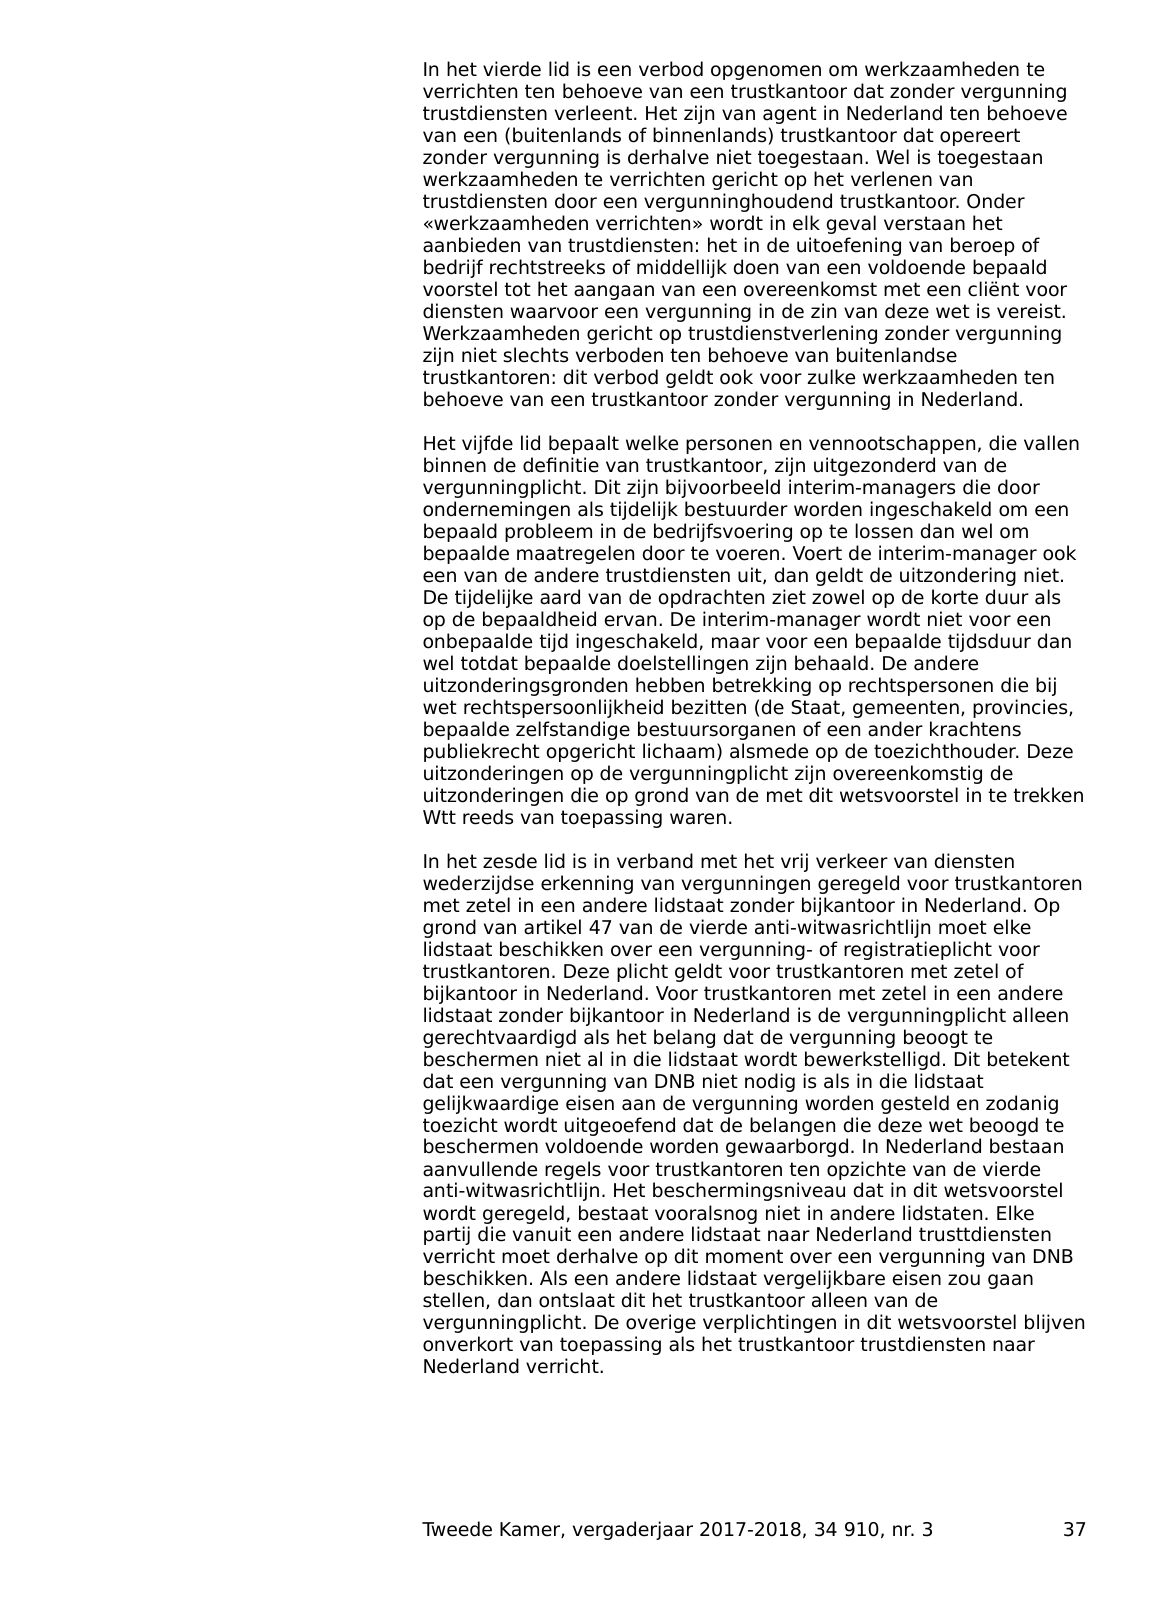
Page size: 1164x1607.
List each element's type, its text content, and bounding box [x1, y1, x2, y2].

text In het vierde lid is een verbod opgenomen om werkzaamheden te verrichten ten behoeve van een trustkantoor dat zonder vergunning trustdiensten verleent. Het zijn van agent in Nederland ten behoeve van een (buitenlands of binnenlands) trustkantoor dat opereert zonder vergunning is derhalve niet toegestaan. Wel is toegestaan werkzaamheden te verrichten gericht op het verlenen van trustdiensten door een vergunninghoudend trustkantoor. Onder «werkzaamheden verrichten» wordt in elk geval verstaan het aanbieden van trustdiensten: het in de uitoefening van beroep of bedrijf rechtstreeks of middellijk doen van een voldoende bepaald voorstel tot het aangaan van een overeenkomst met een cliënt voor diensten waarvoor een vergunning in de zin van deze wet is vereist. Werkzaamheden gericht op trustdienstverlening zonder vergunning zijn niet slechts verboden ten behoeve van buitenlandse trustkantoren: dit verbod geldt ook voor zulke werkzaamheden ten behoeve van een trustkantoor zonder vergunning in Nederland. [422, 59, 1087, 411]
text Het vijfde lid bepaalt welke personen en vennootschappen, die vallen binnen de definitie van trustkantoor, zijn uitgezonderd van de vergunningplicht. Dit zijn bijvoorbeeld interim-managers die door ondernemingen als tijdelijk bestuurder worden ingeschakeld om een bepaald probleem in de bedrijfsvoering op te lossen dan wel om bepaalde maatregelen door te voeren. Voert de interim-manager ook een van de andere trustdiensten uit, dan geldt de uitzondering niet. De tijdelijke aard van de opdrachten ziet zowel op de korte duur als op de bepaaldheid ervan. De interim-manager wordt niet voor een onbepaalde tijd ingeschakeld, maar voor een bepaalde tijdsduur dan wel totdat bepaalde doelstellingen zijn behaald. De andere uitzonderingsgronden hebben betrekking op rechtspersonen die bij wet rechtspersoonlijkheid bezitten (de Staat, gemeenten, provincies, bepaalde zelfstandige bestuursorganen of een ander krachtens publiekrecht opgericht lichaam) alsmede op de toezichthouder. Deze uitzonderingen op de vergunningplicht zijn overeenkomstig de uitzonderingen die op grond van de met dit wetsvoorstel in te trekken Wtt reeds van toepassing waren. [422, 433, 1087, 828]
text In het zesde lid is in verband met het vrij verkeer van diensten wederzijdse erkenning van vergunningen geregeld voor trustkantoren met zetel in een andere lidstaat zonder bijkantoor in Nederland. Op grond van artikel 47 van de vierde anti-witwasrichtlijn moet elke lidstaat beschikken over een vergunning- of registratieplicht voor trustkantoren. Deze plicht geldt voor trustkantoren met zetel of bijkantoor in Nederland. Voor trustkantoren met zetel in een andere lidstaat zonder bijkantoor in Nederland is de vergunningplicht alleen gerechtvaardigd als het belang dat de vergunning beoogt te beschermen niet al in die lidstaat wordt bewerkstelligd. Dit betekent dat een vergunning van DNB niet nodig is als in die lidstaat gelijkwaardige eisen aan de vergunning worden gesteld en zodanig toezicht wordt uitgeoefend dat de belangen die deze wet beoogd te beschermen voldoende worden gewaarborgd. In Nederland bestaan aanvullende regels voor trustkantoren ten opzichte van de vierde anti-witwasrichtlijn. Het beschermingsniveau dat in dit wetsvoorstel wordt geregeld, bestaat vooralsnog niet in andere lidstaten. Elke partij die vanuit een andere lidstaat naar Nederland trusttdiensten verricht moet derhalve op dit moment over een vergunning van DNB beschikken. Als een andere lidstaat vergelijkbare eisen zou gaan stellen, dan ontslaat dit het trustkantoor alleen van de vergunningplicht. De overige verplichtingen in dit wetsvoorstel blijven onverkort van toepassing als het trustkantoor trustdiensten naar Nederland verricht. [422, 851, 1087, 1378]
